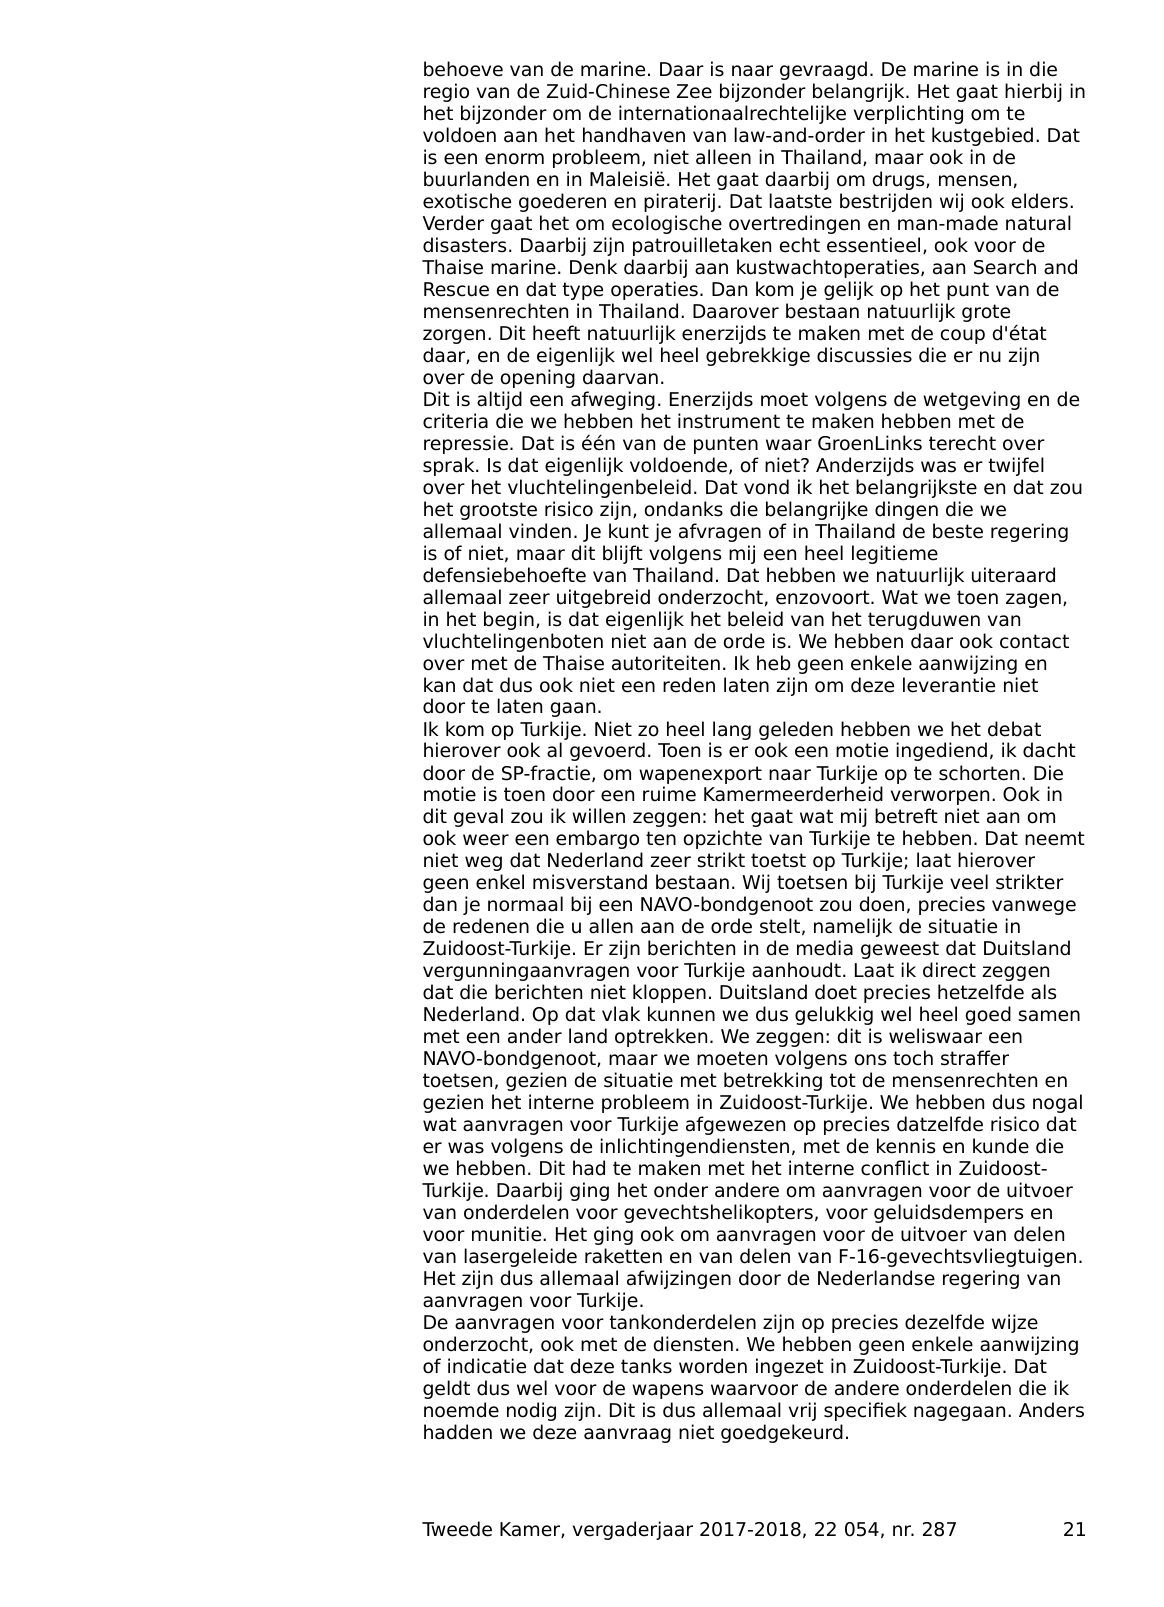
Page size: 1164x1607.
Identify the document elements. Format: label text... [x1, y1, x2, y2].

text behoeve van de marine. Daar is naar gevraagd. De marine is in die regio van de Zuid-Chinese Zee bijzonder belangrijk. Het gaat hierbij in het bijzonder om de internationaalrechtelijke verplichting om te voldoen aan het handhaven van law-and-order in het kustgebied. Dat is een enorm probleem, niet alleen in Thailand, maar ook in de buurlanden en in Maleisië. Het gaat daarbij om drugs, mensen, exotische goederen en piraterij. Dat laatste bestrijden wij ook elders. Verder gaat het om ecologische overtredingen en man-made natural disasters. Daarbij zijn patrouilletaken echt essentieel, ook voor de Thaise marine. Denk daarbij aan kustwachtoperaties, aan Search and Rescue en dat type operaties. Dan kom je gelijk op het punt van de mensenrechten in Thailand. Daarover bestaan natuurlijk grote zorgen. Dit heeft natuurlijk enerzijds te maken met de coup d'état daar, en de eigenlijk wel heel gebrekkige discussies die er nu zijn over de opening daarvan. [422, 59, 1087, 389]
text Ik kom op Turkije. Niet zo heel lang geleden hebben we het debat hierover ook al gevoerd. Toen is er ook een motie ingediend, ik dacht door de SP-fractie, om wapenexport naar Turkije op te schorten. Die motie is toen door een ruime Kamermeerderheid verworpen. Ook in dit geval zou ik willen zeggen: het gaat wat mij betreft niet aan om ook weer een embargo ten opzichte van Turkije te hebben. Dat neemt niet weg dat Nederland zeer strikt toetst op Turkije; laat hierover geen enkel misverstand bestaan. Wij toetsen bij Turkije veel strikter dan je normaal bij een NAVO-bondgenoot zou doen, precies vanwege de redenen die u allen aan de orde stelt, namelijk de situatie in Zuidoost-Turkije. Er zijn berichten in de media geweest dat Duitsland vergunningaanvragen voor Turkije aanhoudt. Laat ik direct zeggen dat die berichten niet kloppen. Duitsland doet precies hetzelfde als Nederland. Op dat vlak kunnen we dus gelukkig wel heel goed samen met een ander land optrekken. We zeggen: dit is weliswaar een NAVO-bondgenoot, maar we moeten volgens ons toch straffer toetsen, gezien de situatie met betrekking tot de mensenrechten en gezien het interne probleem in Zuidoost-Turkije. We hebben dus nogal wat aanvragen voor Turkije afgewezen op precies datzelfde risico dat er was volgens de inlichtingendiensten, met de kennis en kunde die we hebben. Dit had te maken met het interne conflict in Zuidoost-Turkije. Daarbij ging het onder andere om aanvragen voor de uitvoer van onderdelen voor gevechtshelikopters, voor geluidsdempers en voor munitie. Het ging ook om aanvragen voor de uitvoer van delen van lasergeleide raketten en van delen van F-16-gevechtsvliegtuigen. Het zijn dus allemaal afwijzingen door de Nederlandse regering van aanvragen voor Turkije. [422, 718, 1087, 1312]
text De aanvragen voor tankonderdelen zijn op precies dezelfde wijze onderzocht, ook met de diensten. We hebben geen enkele aanwijzing of indicatie dat deze tanks worden ingezet in Zuidoost-Turkije. Dat geldt dus wel voor de wapens waarvoor de andere onderdelen die ik noemde nodig zijn. Dit is dus allemaal vrij specifiek nagegaan. Anders hadden we deze aanvraag niet goedgekeurd. [422, 1312, 1087, 1444]
text Dit is altijd een afweging. Enerzijds moet volgens de wetgeving en de criteria die we hebben het instrument te maken hebben met de repressie. Dat is één van de punten waar GroenLinks terecht over sprak. Is dat eigenlijk voldoende, of niet? Anderzijds was er twijfel over het vluchtelingenbeleid. Dat vond ik het belangrijkste en dat zou het grootste risico zijn, ondanks die belangrijke dingen die we allemaal vinden. Je kunt je afvragen of in Thailand de beste regering is of niet, maar dit blijft volgens mij een heel legitieme defensiebehoefte van Thailand. Dat hebben we natuurlijk uiteraard allemaal zeer uitgebreid onderzocht, enzovoort. Wat we toen zagen, in het begin, is dat eigenlijk het beleid van het terugduwen van vluchtelingenboten niet aan de orde is. We hebben daar ook contact over met de Thaise autoriteiten. Ik heb geen enkele aanwijzing en kan dat dus ook niet een reden laten zijn om deze leverantie niet door te laten gaan. [422, 389, 1087, 718]
